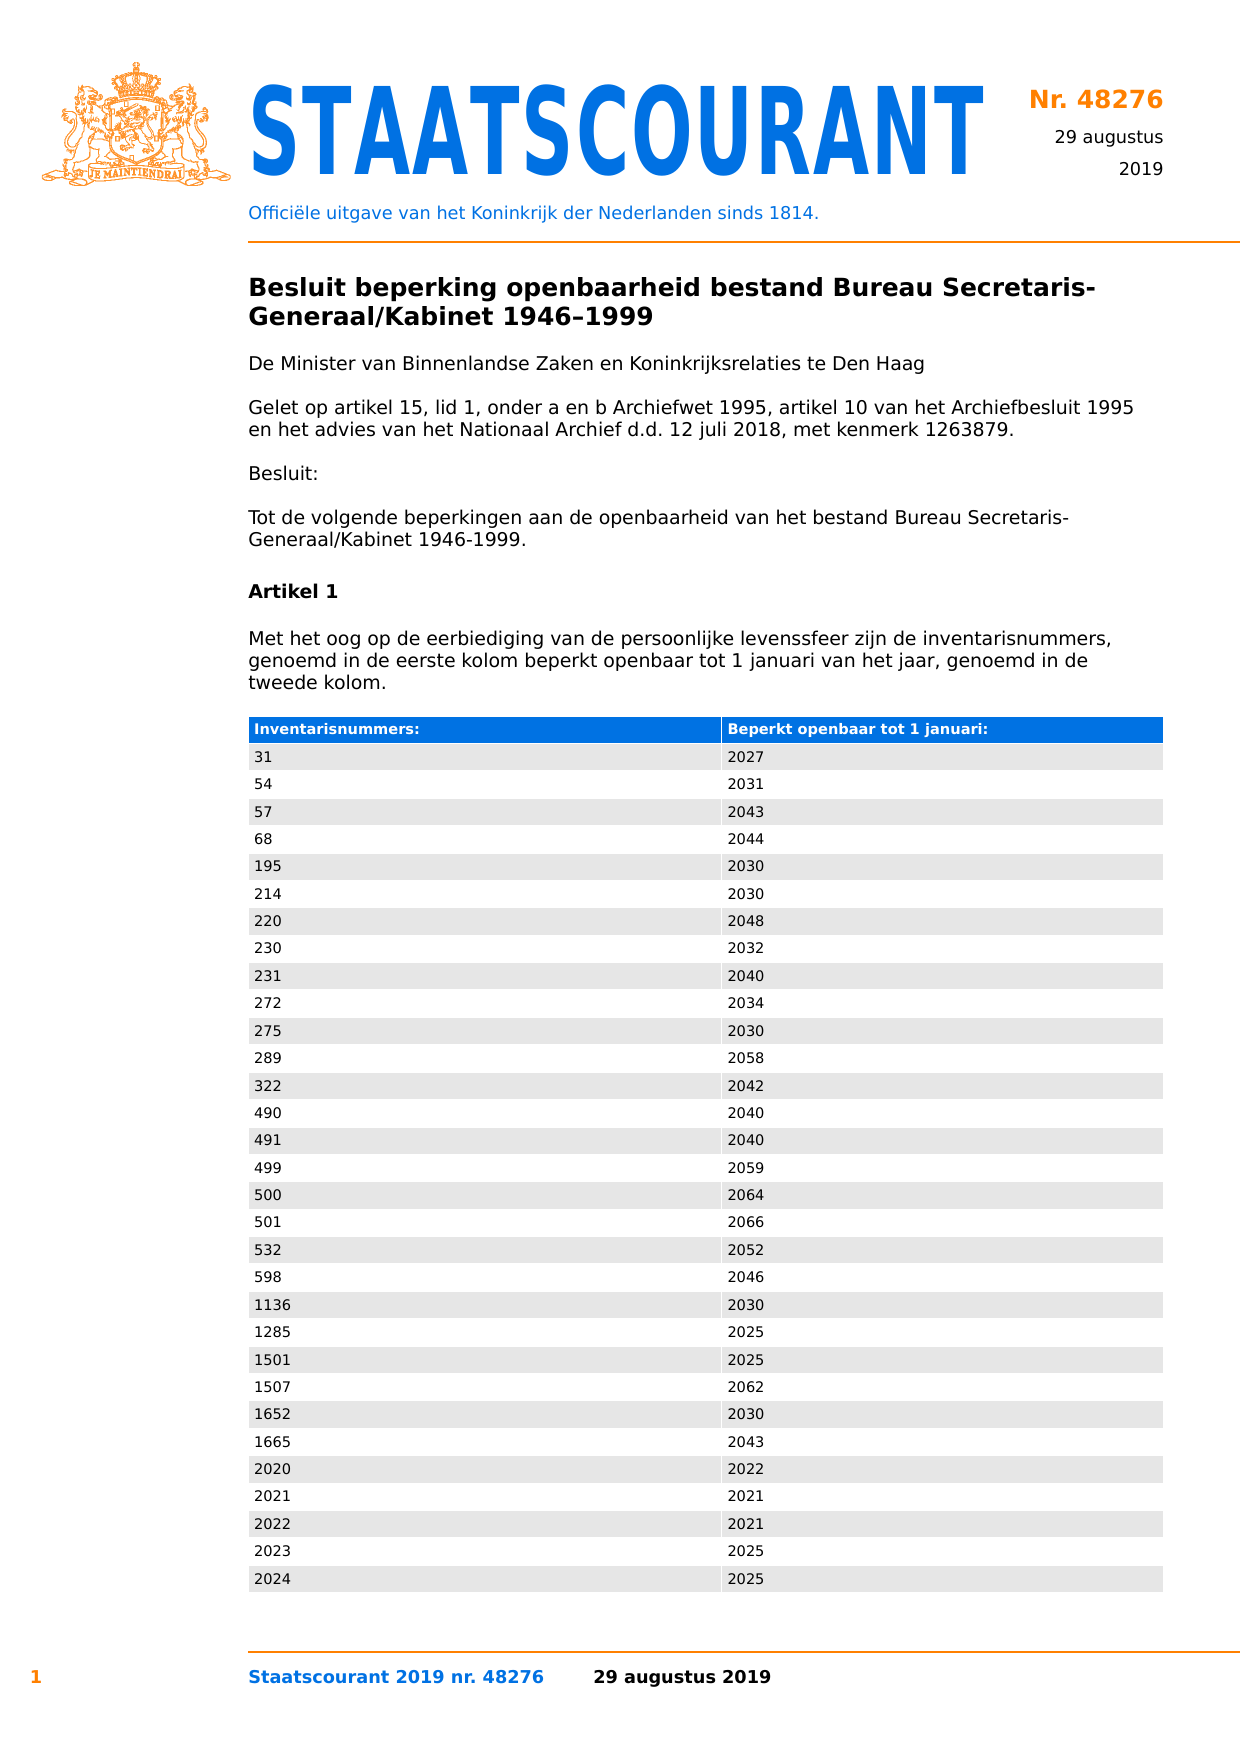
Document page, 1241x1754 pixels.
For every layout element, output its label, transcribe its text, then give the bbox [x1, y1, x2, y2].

text De Minister van Binnenlandse Zaken en Koninkrijksrelaties te Den Haag [248, 353, 1163, 375]
text Tot de volgende beperkingen aan de openbaarheid van het bestand Bureau Secretaris-Generaal/Kabinet 1946-1999. [248, 507, 1163, 551]
text Gelet op artikel 15, lid 1, onder a en b Archiefwet 1995, artikel 10 van het Archiefbesluit 1995 en het advies van het Nationaal Archief d.d. 12 juli 2018, met kenmerk 1263879. [248, 397, 1163, 441]
table_cell 289 [249, 1045, 721, 1072]
table_cell 195 [249, 854, 721, 880]
table_cell 2024 [249, 1566, 721, 1592]
text Besluit: [248, 463, 1163, 485]
table_cell 2058 [722, 1045, 1163, 1072]
table_cell 2021 [722, 1511, 1163, 1537]
table_cell 2030 [722, 1018, 1163, 1044]
table_cell 2064 [722, 1182, 1163, 1209]
text Met het oog op de eerbiediging van de persoonlijke levenssfeer zijn de inventarisnummers, genoemd in de eerste kolom beperkt openbaar tot 1 januari van het jaar, genoemd in de tweede kolom. [248, 628, 1163, 694]
table_cell 2022 [722, 1456, 1163, 1483]
table_header Inventarisnummers: [249, 717, 721, 743]
table_cell 214 [249, 881, 721, 907]
table_cell 2020 [249, 1456, 721, 1483]
table_cell 2043 [722, 799, 1163, 825]
table_cell 2048 [722, 908, 1163, 935]
table_cell 2044 [722, 826, 1163, 852]
table_cell 2042 [722, 1073, 1163, 1099]
table_cell 2019 [998, 153, 1240, 203]
table_cell 2023 [249, 1539, 721, 1565]
table_cell 230 [249, 936, 721, 962]
table_cell 598 [249, 1265, 721, 1291]
table_cell 491 [249, 1128, 721, 1154]
table_cell 2032 [722, 936, 1163, 962]
table_cell 2022 [249, 1511, 721, 1537]
table_cell 275 [249, 1018, 721, 1044]
table_cell 501 [249, 1210, 721, 1236]
table_cell 1501 [249, 1347, 721, 1373]
table_cell 1136 [249, 1292, 721, 1318]
table_header [25, 62, 248, 241]
table_cell 322 [249, 1073, 721, 1099]
table_cell 1665 [249, 1429, 721, 1455]
table_cell 31 [249, 744, 721, 770]
table_cell 2025 [722, 1539, 1163, 1565]
table_cell 29 augustus [998, 121, 1240, 153]
table_cell 1285 [249, 1319, 721, 1346]
table_cell 2040 [722, 963, 1163, 989]
table_cell 2030 [722, 1292, 1163, 1318]
table_cell 231 [249, 963, 721, 989]
table_cell 2040 [722, 1100, 1163, 1126]
table_cell 2021 [722, 1484, 1163, 1510]
table_cell 2025 [722, 1347, 1163, 1373]
table_cell 2025 [722, 1319, 1163, 1346]
table_cell 1652 [249, 1401, 721, 1428]
subtitle Besluit beperking openbaarheid bestand Bureau Secretaris-Generaal/Kabinet 1946–1999 [248, 273, 1163, 331]
table_cell 2040 [722, 1128, 1163, 1154]
table_cell 2031 [722, 771, 1163, 798]
table_cell 2043 [722, 1429, 1163, 1455]
table_cell 2025 [722, 1566, 1163, 1592]
table_cell 2066 [722, 1210, 1163, 1236]
table_cell 2034 [722, 991, 1163, 1017]
table_cell 57 [249, 799, 721, 825]
table_cell 2059 [722, 1155, 1163, 1181]
table_cell 2027 [722, 744, 1163, 770]
table_cell 2052 [722, 1237, 1163, 1263]
picture [41, 62, 231, 186]
table_cell 272 [249, 991, 721, 1017]
table_cell 220 [249, 908, 721, 935]
table_cell 499 [249, 1155, 721, 1181]
table_cell 2030 [722, 1401, 1163, 1428]
table_header STAATSCOURANT [248, 62, 998, 203]
table_cell 532 [249, 1237, 721, 1263]
table_cell 2046 [722, 1265, 1163, 1291]
subtitle Artikel 1 [248, 581, 1163, 603]
table_cell 68 [249, 826, 721, 852]
table_cell 2021 [249, 1484, 721, 1510]
table_header Beperkt openbaar tot 1 januari: [722, 717, 1163, 743]
table_cell 1507 [249, 1374, 721, 1400]
table_cell 2062 [722, 1374, 1163, 1400]
table_cell 2030 [722, 854, 1163, 880]
table_cell 2030 [722, 881, 1163, 907]
table_cell 490 [249, 1100, 721, 1126]
table_cell 54 [249, 771, 721, 798]
table_header Nr. 48276 [998, 62, 1240, 121]
table_cell 500 [249, 1182, 721, 1209]
table_cell Officiële uitgave van het Koninkrijk der Nederlanden sinds 1814. [248, 203, 1240, 241]
